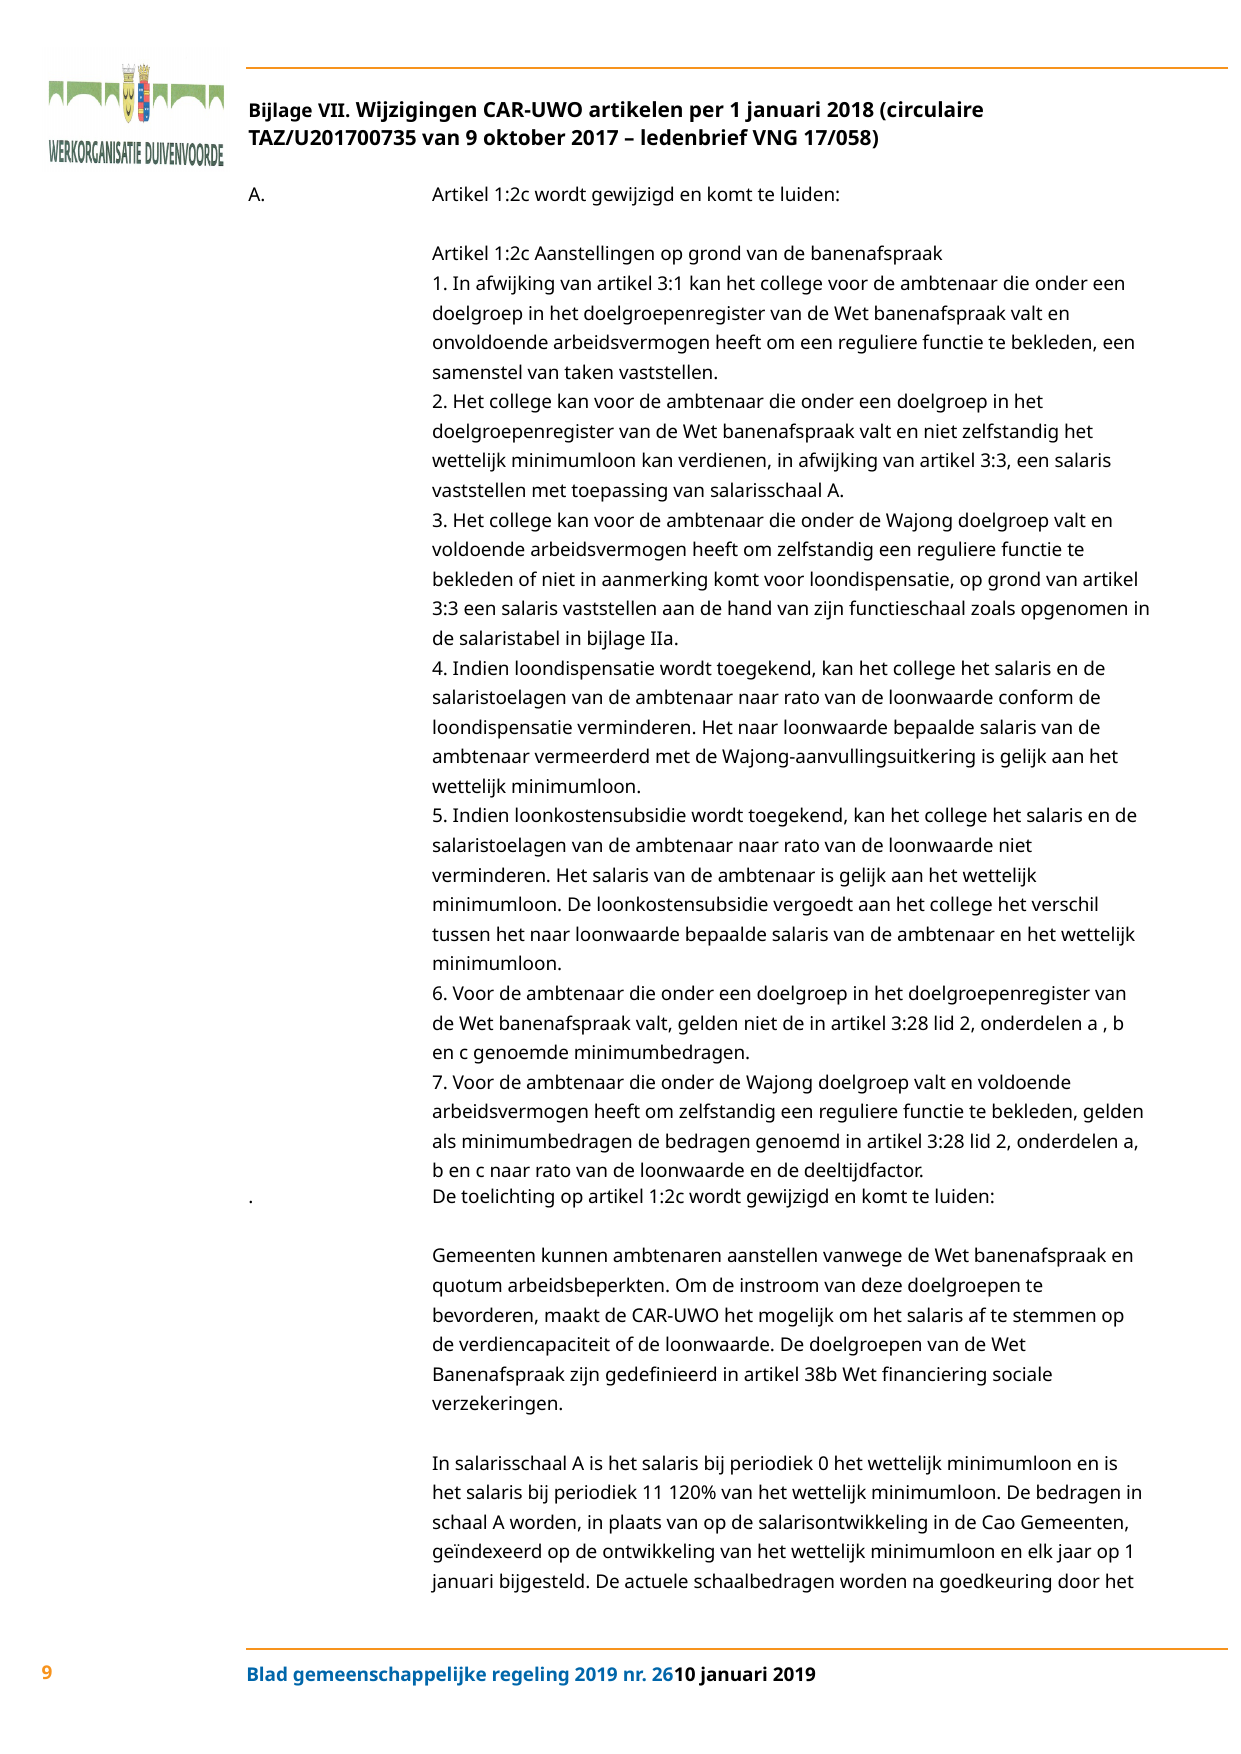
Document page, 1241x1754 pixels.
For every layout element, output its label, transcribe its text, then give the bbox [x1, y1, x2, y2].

table_header A. [248, 181, 432, 1183]
table_cell . [248, 1184, 432, 1594]
picture [41, 47, 231, 172]
table_cell De toelichting op artikel 1:2c wordt gewijzigd en komt te luiden: Gemeenten kunnen ambtenaren aanstellen vanwege de Wet banenafspraak en quotum arbeidsbeperkten. Om de instroom van deze doelgroepen te bevorderen, maakt de CAR-UWO het mogelijk om het salaris af te stemmen op de verdiencapaciteit of de loonwaarde. De doelgroepen van de Wet Banenafspraak zijn gedefinieerd in artikel 38b Wet financiering sociale verzekeringen. In salarisschaal A is het salaris bij periodiek 0 het wettelijk minimumloon en is het salaris bij periodiek 11 120% van het wettelijk minimumloon. De bedragen in schaal A worden, in plaats van op de salarisontwikkeling in de Cao Gemeenten, geïndexeerd op de ontwikkeling van het wettelijk minimumloon en elk jaar op 1 januari bijgesteld. De actuele schaalbedragen worden na goedkeuring door het [432, 1184, 1152, 1594]
text Bijlage VII. Wijzigingen CAR-UWO artikelen per 1 januari 2018 (circulaire TAZ/U201700735 van 9 oktober 2017 – ledenbrief VNG 17/058) [248, 95, 1152, 152]
table_header Artikel 1:2c wordt gewijzigd en komt te luiden: Artikel 1:2c Aanstellingen op grond van de banenafspraak 1. In afwijking van artikel 3:1 kan het college voor de ambtenaar die onder een doelgroep in het doelgroepenregister van de Wet banenafspraak valt en onvoldoende arbeidsvermogen heeft om een reguliere functie te bekleden, een samenstel van taken vaststellen. 2. Het college kan voor de ambtenaar die onder een doelgroep in het doelgroepenregister van de Wet banenafspraak valt en niet zelfstandig het wettelijk minimumloon kan verdienen, in afwijking van artikel 3:3, een salaris vaststellen met toepassing van salarisschaal A. 3. Het college kan voor de ambtenaar die onder de Wajong doelgroep valt en voldoende arbeidsvermogen heeft om zelfstandig een reguliere functie te bekleden of niet in aanmerking komt voor loondispensatie, op grond van artikel 3:3 een salaris vaststellen aan de hand van zijn functieschaal zoals opgenomen in de salaristabel in bijlage IIa. 4. Indien loondispensatie wordt toegekend, kan het college het salaris en de salaristoelagen van de ambtenaar naar rato van de loonwaarde conform de loondispensatie verminderen. Het naar loonwaarde bepaalde salaris van de ambtenaar vermeerderd met de Wajong-aanvullingsuitkering is gelijk aan het wettelijk minimumloon. 5. Indien loonkostensubsidie wordt toegekend, kan het college het salaris en de salaristoelagen van de ambtenaar naar rato van de loonwaarde niet verminderen. Het salaris van de ambtenaar is gelijk aan het wettelijk minimumloon. De loonkostensubsidie vergoedt aan het college het verschil tussen het naar loonwaarde bepaalde salaris van de ambtenaar en het wettelijk minimumloon. 6. Voor de ambtenaar die onder een doelgroep in het doelgroepenregister van de Wet banenafspraak valt, gelden niet de in artikel 3:28 lid 2, onderdelen a , b en c genoemde minimumbedragen. 7. Voor de ambtenaar die onder de Wajong doelgroep valt en voldoende arbeidsvermogen heeft om zelfstandig een reguliere functie te bekleden, gelden als minimumbedragen de bedragen genoemd in artikel 3:28 lid 2, onderdelen a, b en c naar rato van de loonwaarde en de deeltijdfactor. [432, 181, 1152, 1183]
